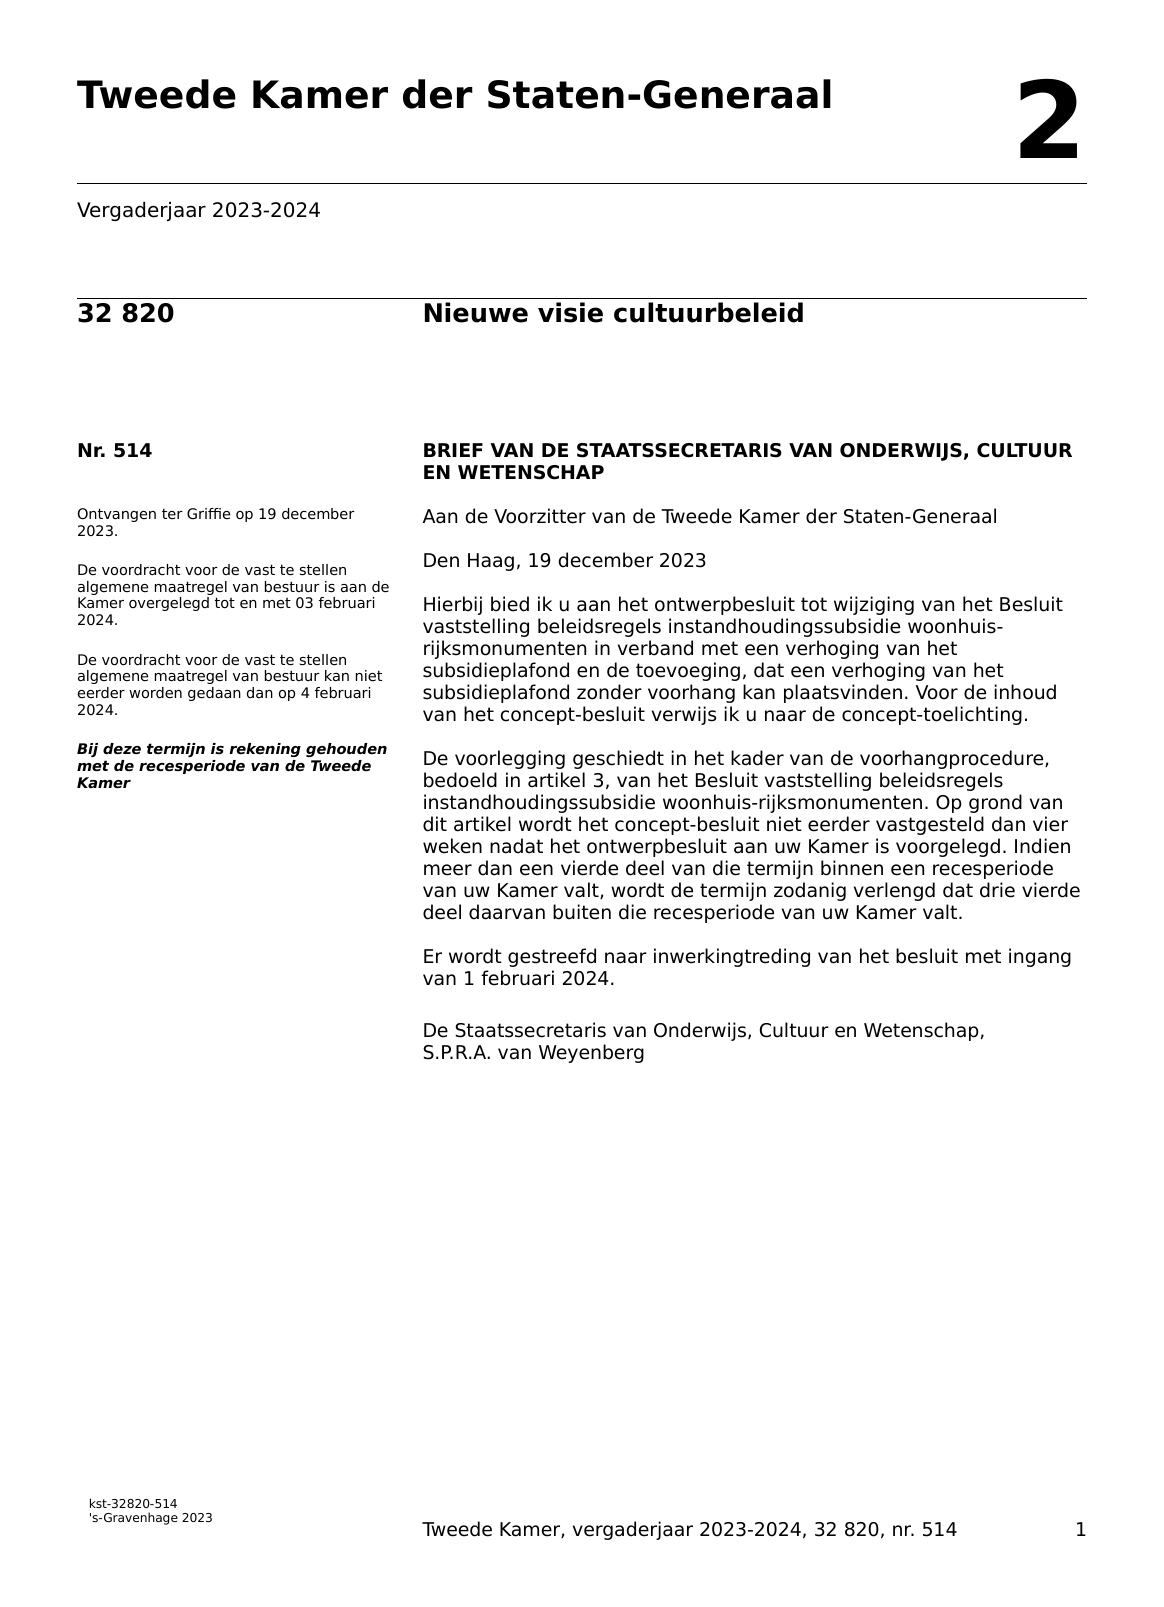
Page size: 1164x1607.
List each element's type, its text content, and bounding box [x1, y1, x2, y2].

text 's-Gravenhage 2023 [88, 1511, 323, 1525]
table_header Tweede Kamer der Staten-Generaal [77, 59, 886, 183]
text De voorlegging geschiedt in het kader van de voorhangprocedure, bedoeld in artikel 3, van het Besluit vaststelling beleidsregels instandhoudingssubsidie woonhuis-rijksmonumenten. Op grond van dit artikel wordt het concept-besluit niet eerder vastgesteld dan vier weken nadat het ontwerpbesluit aan uw Kamer is voorgelegd. Indien meer dan een vierde deel van die termijn binnen een recesperiode van uw Kamer valt, wordt de termijn zodanig verlengd dat drie vierde deel daarvan buiten die recesperiode van uw Kamer valt. [422, 748, 1087, 924]
text Aan de Voorzitter van de Tweede Kamer der Staten-Generaal [422, 506, 1087, 528]
text De voordracht voor de vast te stellen algemene maatregel van bestuur is aan de Kamer overgelegd tot en met 03 februari 2024. [77, 562, 399, 629]
text Bij deze termijn is rekening gehouden met de recesperiode van de Tweede Kamer [77, 741, 399, 792]
text [77, 629, 399, 651]
text Er wordt gestreefd naar inwerkingtreding van het besluit met ingang van 1 februari 2024. [422, 946, 1087, 990]
text [77, 719, 399, 741]
text De voordracht voor de vast te stellen algemene maatregel van bestuur kan niet eerder worden gedaan dan op 4 februari 2024. [77, 651, 399, 719]
text [77, 539, 399, 562]
table_header 2 [886, 59, 1087, 183]
table_cell Vergaderjaar 2023-2024 [77, 184, 1087, 298]
subtitle 32 820 Nieuwe visie cultuurbeleid [77, 299, 1087, 329]
text kst-32820-514 [88, 1497, 323, 1511]
text De Staatssecretaris van Onderwijs, Cultuur en Wetenschap, S.P.R.A. van Weyenberg [422, 1020, 1087, 1064]
text Ontvangen ter Griffie op 19 december 2023. [77, 506, 399, 539]
text Den Haag, 19 december 2023 [422, 550, 1087, 572]
subtitle Nr. 514 BRIEF VAN DE STAATSSECRETARIS VAN ONDERWIJS, CULTUUR EN WETENSCHAP [77, 440, 1087, 484]
text Hierbij bied ik u aan het ontwerpbesluit tot wijziging van het Besluit vaststelling beleidsregels instandhoudingssubsidie woonhuis-rijksmonumenten in verband met een verhoging van het subsidieplafond en de toevoeging, dat een verhoging van het subsidieplafond zonder voorhang kan plaatsvinden. Voor de inhoud van het concept-besluit verwijs ik u naar de concept-toelichting. [422, 594, 1087, 726]
